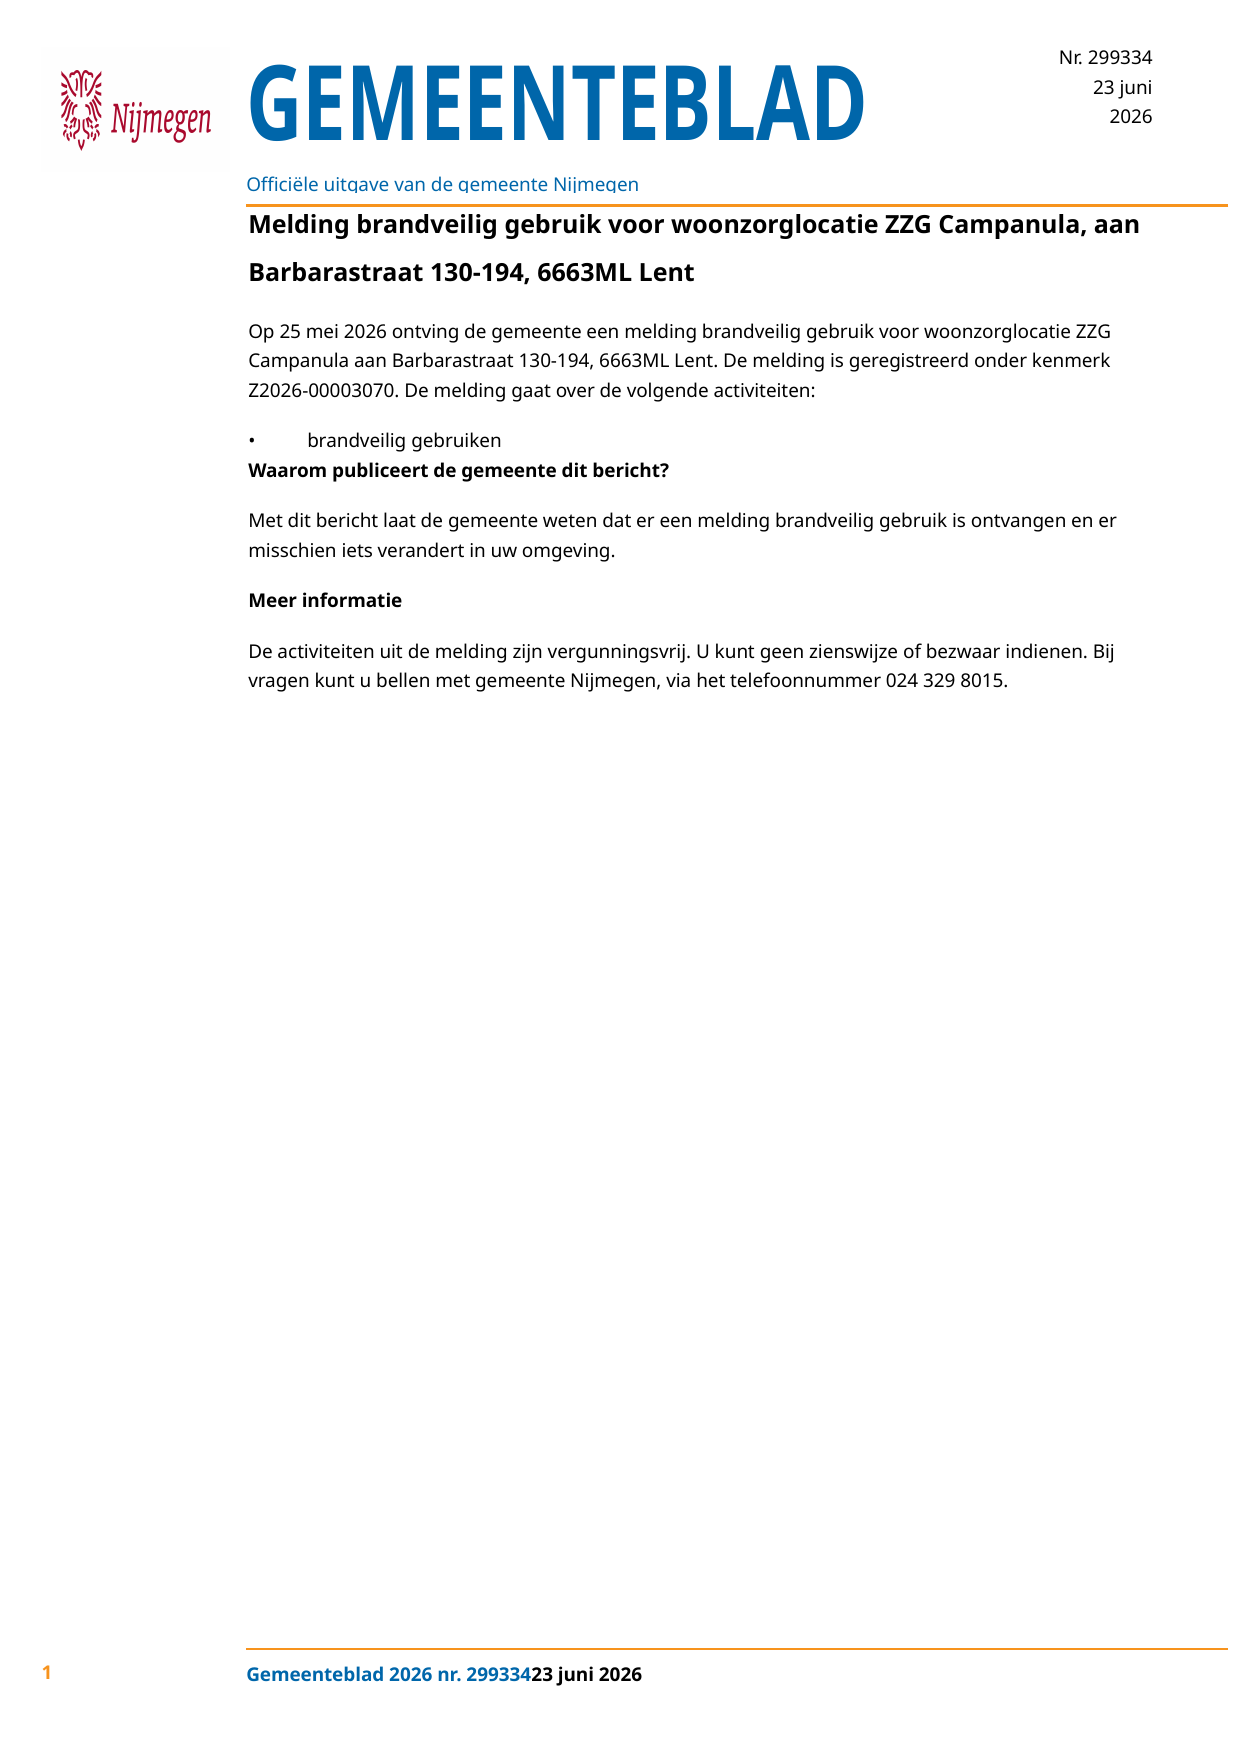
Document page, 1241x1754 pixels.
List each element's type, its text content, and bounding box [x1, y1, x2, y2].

text Waarom publiceert de gemeente dit bericht? [248, 457, 1152, 483]
text De activiteiten uit de melding zijn vergunningsvrij. U kunt geen zienswijze of bezwaar indienen. Bij vragen kunt u bellen met gemeente Nijmegen, via het telefoonnummer 024 329 8015. [248, 638, 1152, 693]
list brandveilig gebruiken [248, 427, 1152, 453]
text Meer informatie [248, 587, 1152, 613]
text Met dit bericht laat de gemeente weten dat er een melding brandveilig gebruik is ontvangen en er misschien iets verandert in uw omgeving. [248, 507, 1152, 563]
picture [41, 47, 231, 172]
text Op 25 mei 2026 ontving de gemeente een melding brandveilig gebruik voor woonzorglocatie ZZG Campanula aan Barbarastraat 130-194, 6663ML Lent. De melding is geregistreerd onder kenmerk Z2026-00003070. De melding gaat over de volgende activiteiten: [248, 318, 1152, 403]
text Melding brandveilig gebruik voor woonzorglocatie ZZG Campanula, aan Barbarastraat 130-194, 6663ML Lent [248, 207, 1152, 288]
